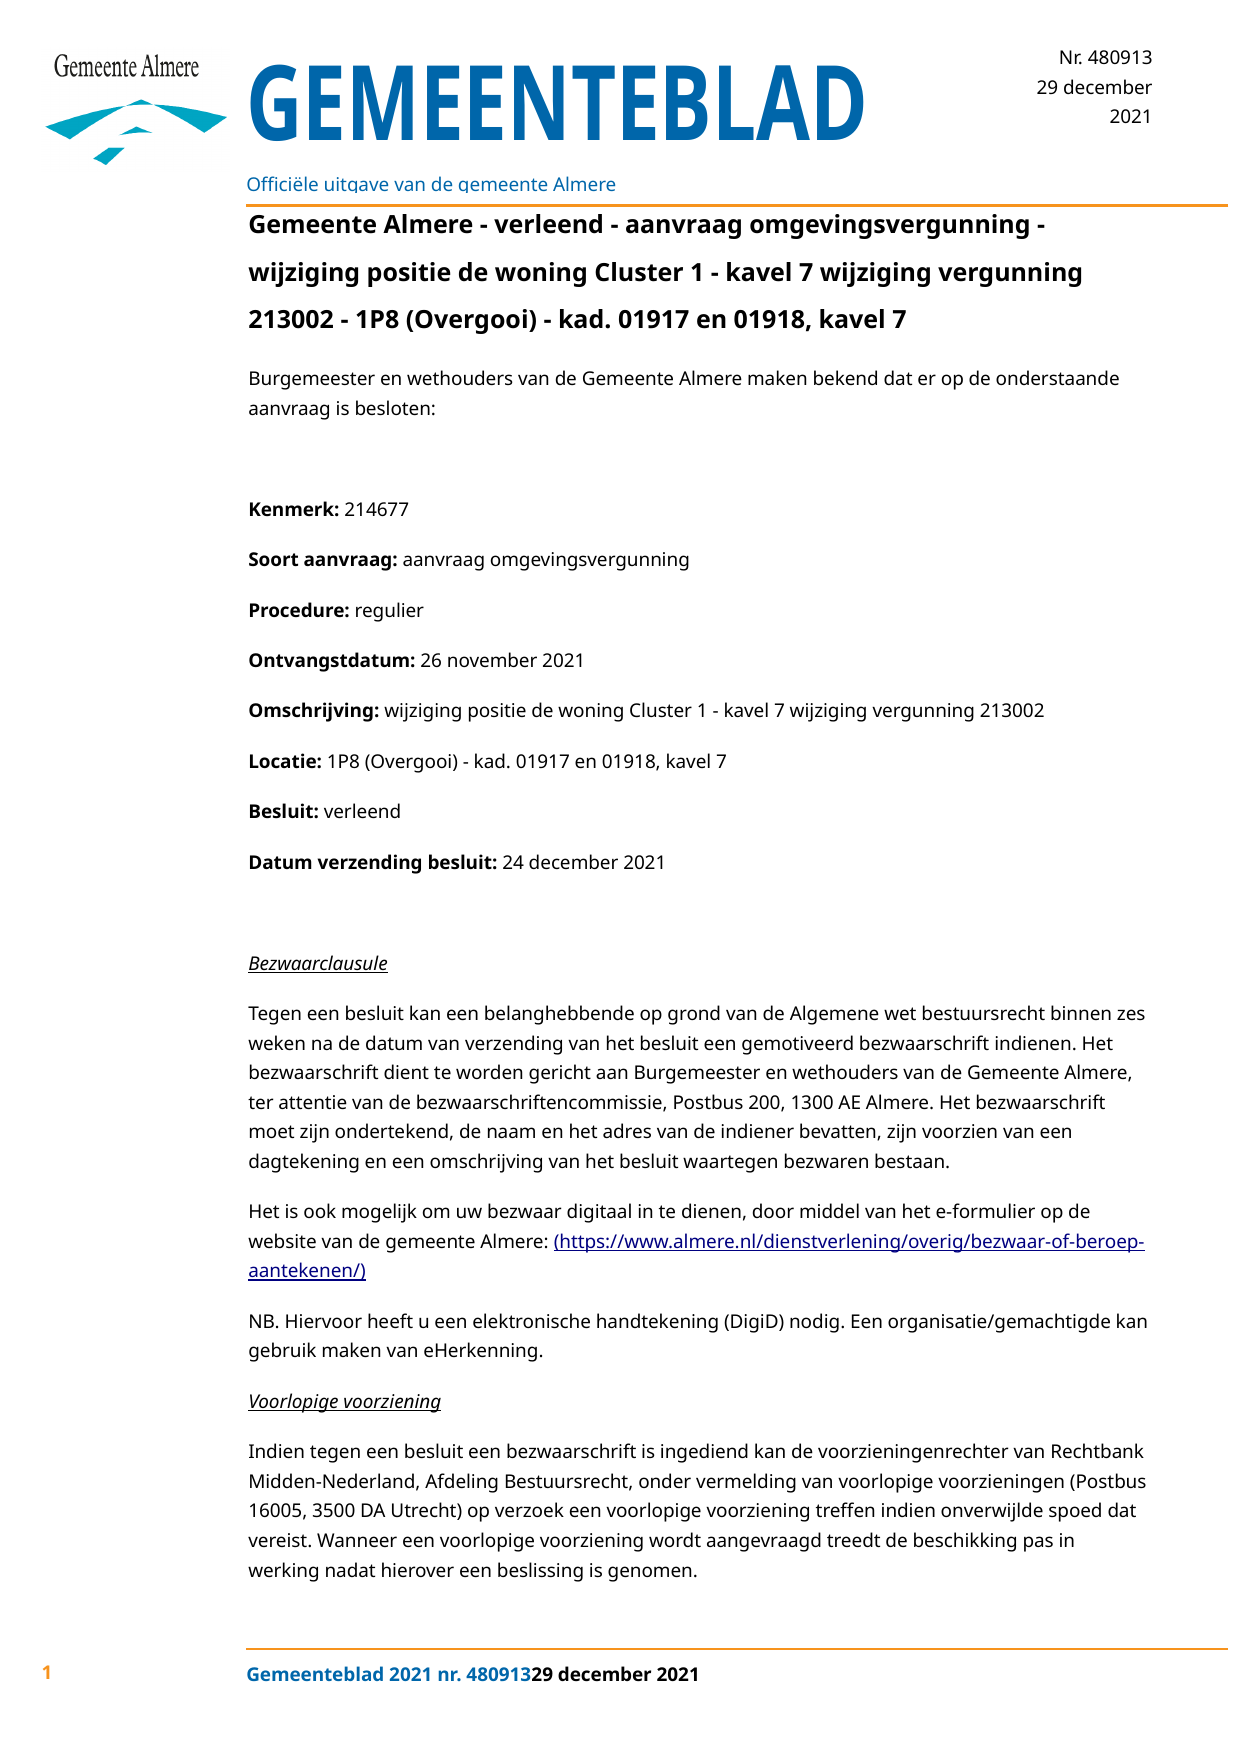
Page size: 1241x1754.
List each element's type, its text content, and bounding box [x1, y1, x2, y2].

text NB. Hiervoor heeft u een elektronische handtekening (DigiD) nodig. Een organisatie/gemachtigde kan gebruik maken van eHerkenning. [248, 1308, 1152, 1363]
text Kenmerk: 214677 [248, 496, 1152, 522]
text Gemeente Almere - verleend - aanvraag omgevingsvergunning - wijziging positie de woning Cluster 1 - kavel 7 wijziging vergunning 213002 - 1P8 (Overgooi) - kad. 01917 en 01918, kavel 7 [248, 207, 1152, 336]
text Indien tegen een besluit een bezwaarschrift is ingediend kan de voorzieningenrechter van Rechtbank Midden-Nederland, Afdeling Bestuursrecht, onder vermelding van voorlopige voorzieningen (Postbus 16005, 3500 DA Utrecht) op verzoek een voorlopige voorziening treffen indien onverwijlde spoed dat vereist. Wanneer een voorlopige voorziening wordt aangevraagd treedt de beschikking pas in werking nadat hierover een beslissing is genomen. [248, 1438, 1152, 1582]
text Procedure: regulier [248, 597, 1152, 622]
text Datum verzending besluit: 24 december 2021 [248, 849, 1152, 874]
text Soort aanvraag: aanvraag omgevingsvergunning [248, 546, 1152, 572]
picture [41, 47, 231, 172]
text Locatie: 1P8 (Overgooi) - kad. 01917 en 01918, kavel 7 [248, 748, 1152, 774]
text Bezwaarclausule [248, 950, 1152, 975]
text Het is ook mogelijk om uw bezwaar digitaal in te dienen, door middel van het e-formulier op de website van de gemeente Almere: (https://www.almere.nl/dienstverlening/overig/bezwaar-of-beroep-aantekenen/) [248, 1198, 1152, 1283]
text Tegen een besluit kan een belanghebbende op grond van de Algemene wet bestuursrecht binnen zes weken na de datum van verzending van het besluit een gemotiveerd bezwaarschrift indienen. Het bezwaarschrift dient te worden gericht aan Burgemeester en wethouders van de Gemeente Almere, ter attentie van de bezwaarschriftencommissie, Postbus 200, 1300 AE Almere. Het bezwaarschrift moet zijn ondertekend, de naam en het adres van de indiener bevatten, zijn voorzien van een dagtekening en een omschrijving van het besluit waartegen bezwaren bestaan. [248, 1000, 1152, 1174]
text Voorlopige voorziening [248, 1388, 1152, 1414]
text Omschrijving: wijziging positie de woning Cluster 1 - kavel 7 wijziging vergunning 213002 [248, 698, 1152, 723]
text Ontvangstdatum: 26 november 2021 [248, 647, 1152, 673]
text Besluit: verleend [248, 798, 1152, 824]
text Burgemeester en wethouders van de Gemeente Almere maken bekend dat er op de onderstaande aanvraag is besloten: [248, 366, 1152, 421]
